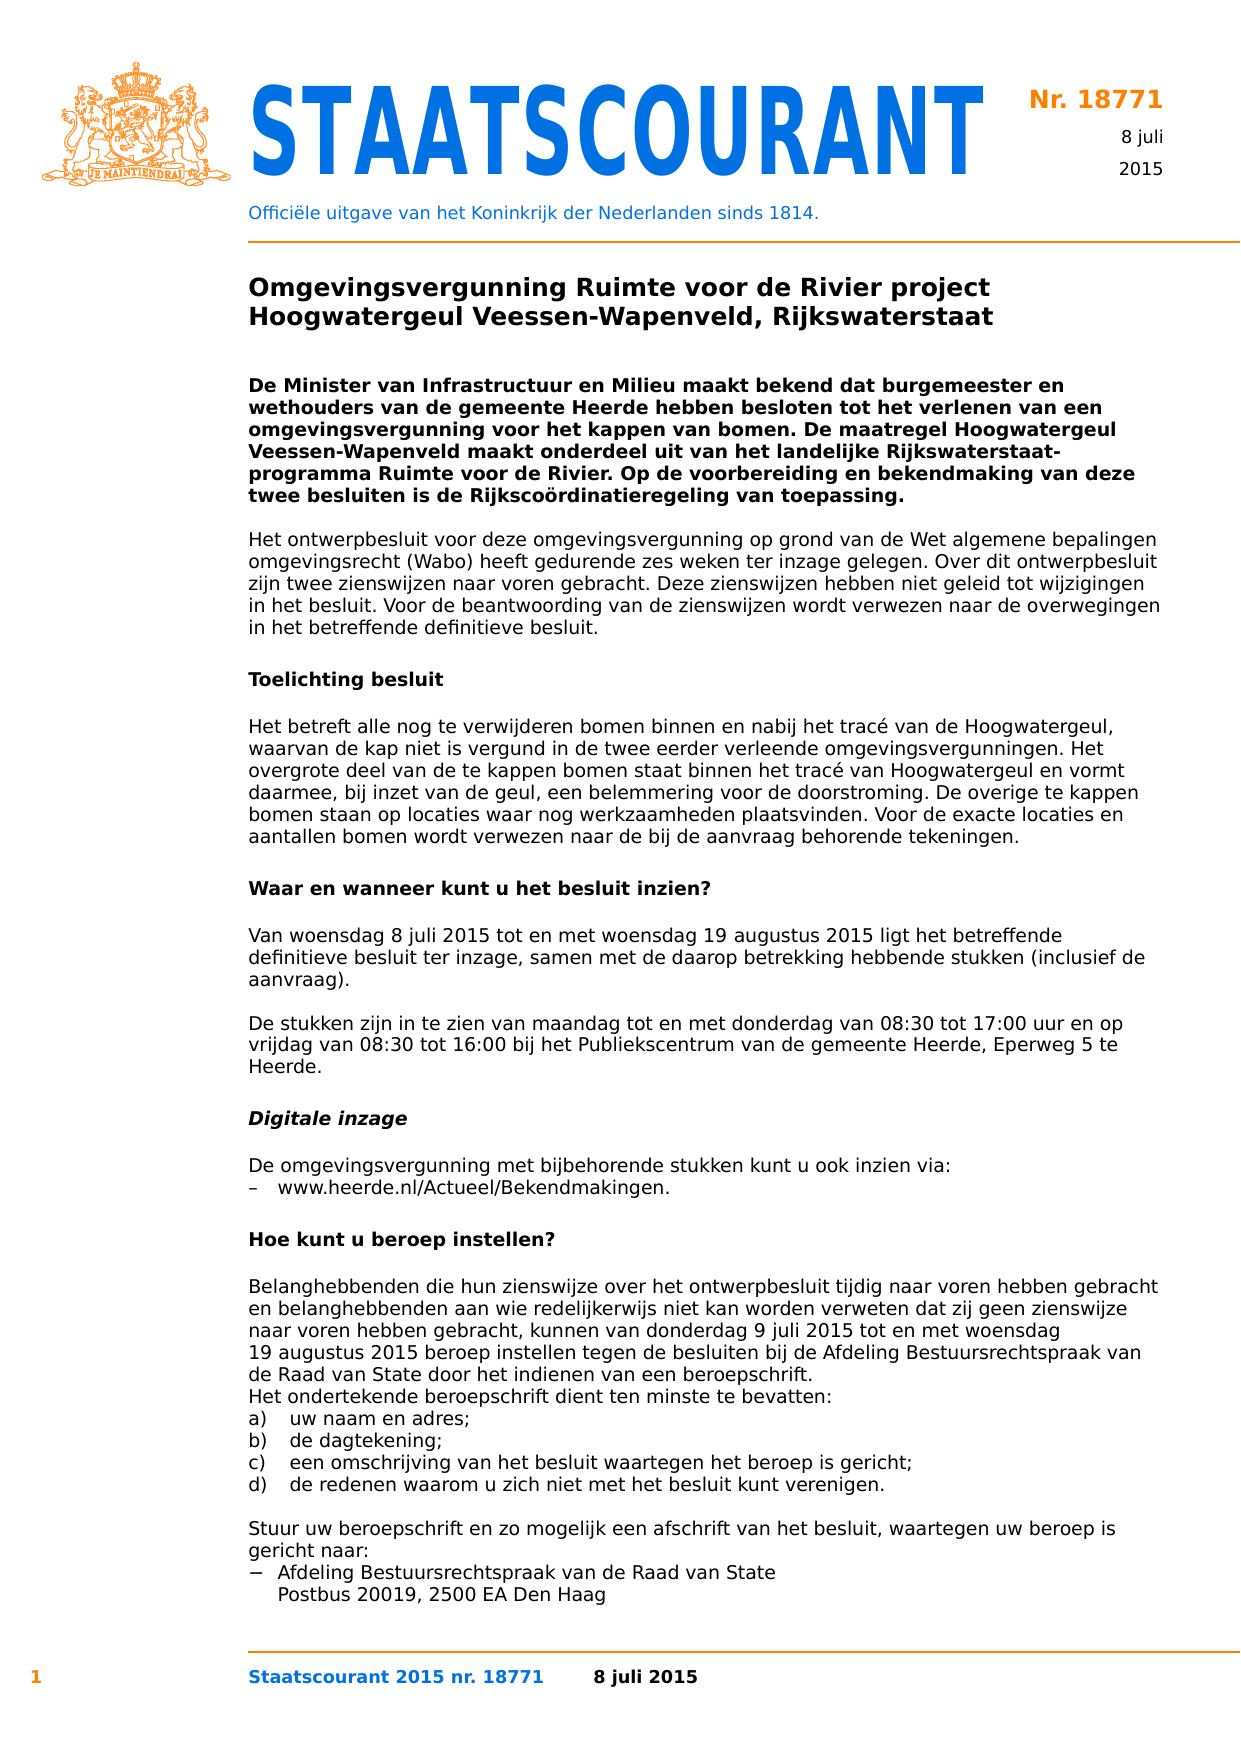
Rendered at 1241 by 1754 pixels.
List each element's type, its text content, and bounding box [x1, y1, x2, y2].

subtitle Digitale inzage [248, 1108, 1163, 1130]
table_header STAATSCOURANT [248, 62, 998, 203]
text Het ontwerpbesluit voor deze omgevingsvergunning op grond van de Wet algemene bepalingen omgevingsrecht (Wabo) heeft gedurende zes weken ter inzage gelegen. Over dit ontwerpbesluit zijn twee zienswijzen naar voren gebracht. Deze zienswijzen hebben niet geleid tot wijzigingen in het besluit. Voor de beantwoording van de zienswijzen wordt verwezen naar de overwegingen in het betreffende definitieve besluit. [248, 529, 1163, 639]
text – www.heerde.nl/Actueel/Bekendmakingen. [248, 1177, 1163, 1199]
text a) uw naam en adres; [248, 1408, 1163, 1430]
text Het ondertekende beroepschrift dient ten minste te bevatten: [248, 1386, 1163, 1408]
table_header [25, 62, 248, 241]
text Stuur uw beroepschrift en zo mogelijk een afschrift van het besluit, waartegen uw beroep is gericht naar: [248, 1518, 1163, 1562]
text De Minister van Infrastructuur en Milieu maakt bekend dat burgemeester en wethouders van de gemeente Heerde hebben besloten tot het verlenen van een omgevingsvergunning voor het kappen van bomen. De maatregel Hoogwatergeul Veessen-Wapenveld maakt onderdeel uit van het landelijke Rijkswaterstaat-programma Ruimte voor de Rivier. Op de voorbereiding en bekendmaking van deze twee besluiten is de Rijkscoördinatieregeling van toepassing. [248, 375, 1163, 507]
subtitle Hoe kunt u beroep instellen? [248, 1229, 1163, 1251]
text Belanghebbenden die hun zienswijze over het ontwerpbesluit tijdig naar voren hebben gebracht en belanghebbenden aan wie redelijkerwijs niet kan worden verweten dat zij geen zienswijze naar voren hebben gebracht, kunnen van donderdag 9 juli 2015 tot en met woensdag 19 augustus 2015 beroep instellen tegen de besluiten bij de Afdeling Bestuursrechtspraak van de Raad van State door het indienen van een beroepschrift. [248, 1276, 1163, 1386]
table_cell 2015 [998, 153, 1240, 203]
picture [41, 62, 231, 186]
table_cell 8 juli [998, 121, 1240, 153]
table_cell Officiële uitgave van het Koninkrijk der Nederlanden sinds 1814. [248, 203, 1240, 241]
subtitle Omgevingsvergunning Ruimte voor de Rivier project Hoogwatergeul Veessen-Wapenveld, Rijkswaterstaat [248, 273, 1163, 331]
table_header Nr. 18771 [998, 62, 1240, 121]
text Postbus 20019, 2500 EA Den Haag [277, 1584, 1163, 1606]
text d) de redenen waarom u zich niet met het besluit kunt verenigen. [248, 1474, 1163, 1496]
text Het betreft alle nog te verwijderen bomen binnen en nabij het tracé van de Hoogwatergeul, waarvan de kap niet is vergund in de twee eerder verleende omgevingsvergunningen. Het overgrote deel van de te kappen bomen staat binnen het tracé van Hoogwatergeul en vormt daarmee, bij inzet van de geul, een belemmering voor de doorstroming. De overige te kappen bomen staan op locaties waar nog werkzaamheden plaatsvinden. Voor de exacte locaties en aantallen bomen wordt verwezen naar de bij de aanvraag behorende tekeningen. [248, 716, 1163, 848]
subtitle Toelichting besluit [248, 669, 1163, 691]
text c) een omschrijving van het besluit waartegen het beroep is gericht; [248, 1452, 1163, 1474]
text De omgevingsvergunning met bijbehorende stukken kunt u ook inzien via: [248, 1155, 1163, 1177]
subtitle Waar en wanneer kunt u het besluit inzien? [248, 878, 1163, 899]
text Van woensdag 8 juli 2015 tot en met woensdag 19 augustus 2015 ligt het betreffende definitieve besluit ter inzage, samen met de daarop betrekking hebbende stukken (inclusief de aanvraag). [248, 924, 1163, 991]
text b) de dagtekening; [248, 1430, 1163, 1452]
text De stukken zijn in te zien van maandag tot en met donderdag van 08:30 tot 17:00 uur en op vrijdag van 08:30 tot 16:00 bij het Publiekscentrum van de gemeente Heerde, Eperweg 5 te Heerde. [248, 1012, 1163, 1078]
text − Afdeling Bestuursrechtspraak van de Raad van State [248, 1562, 1163, 1584]
